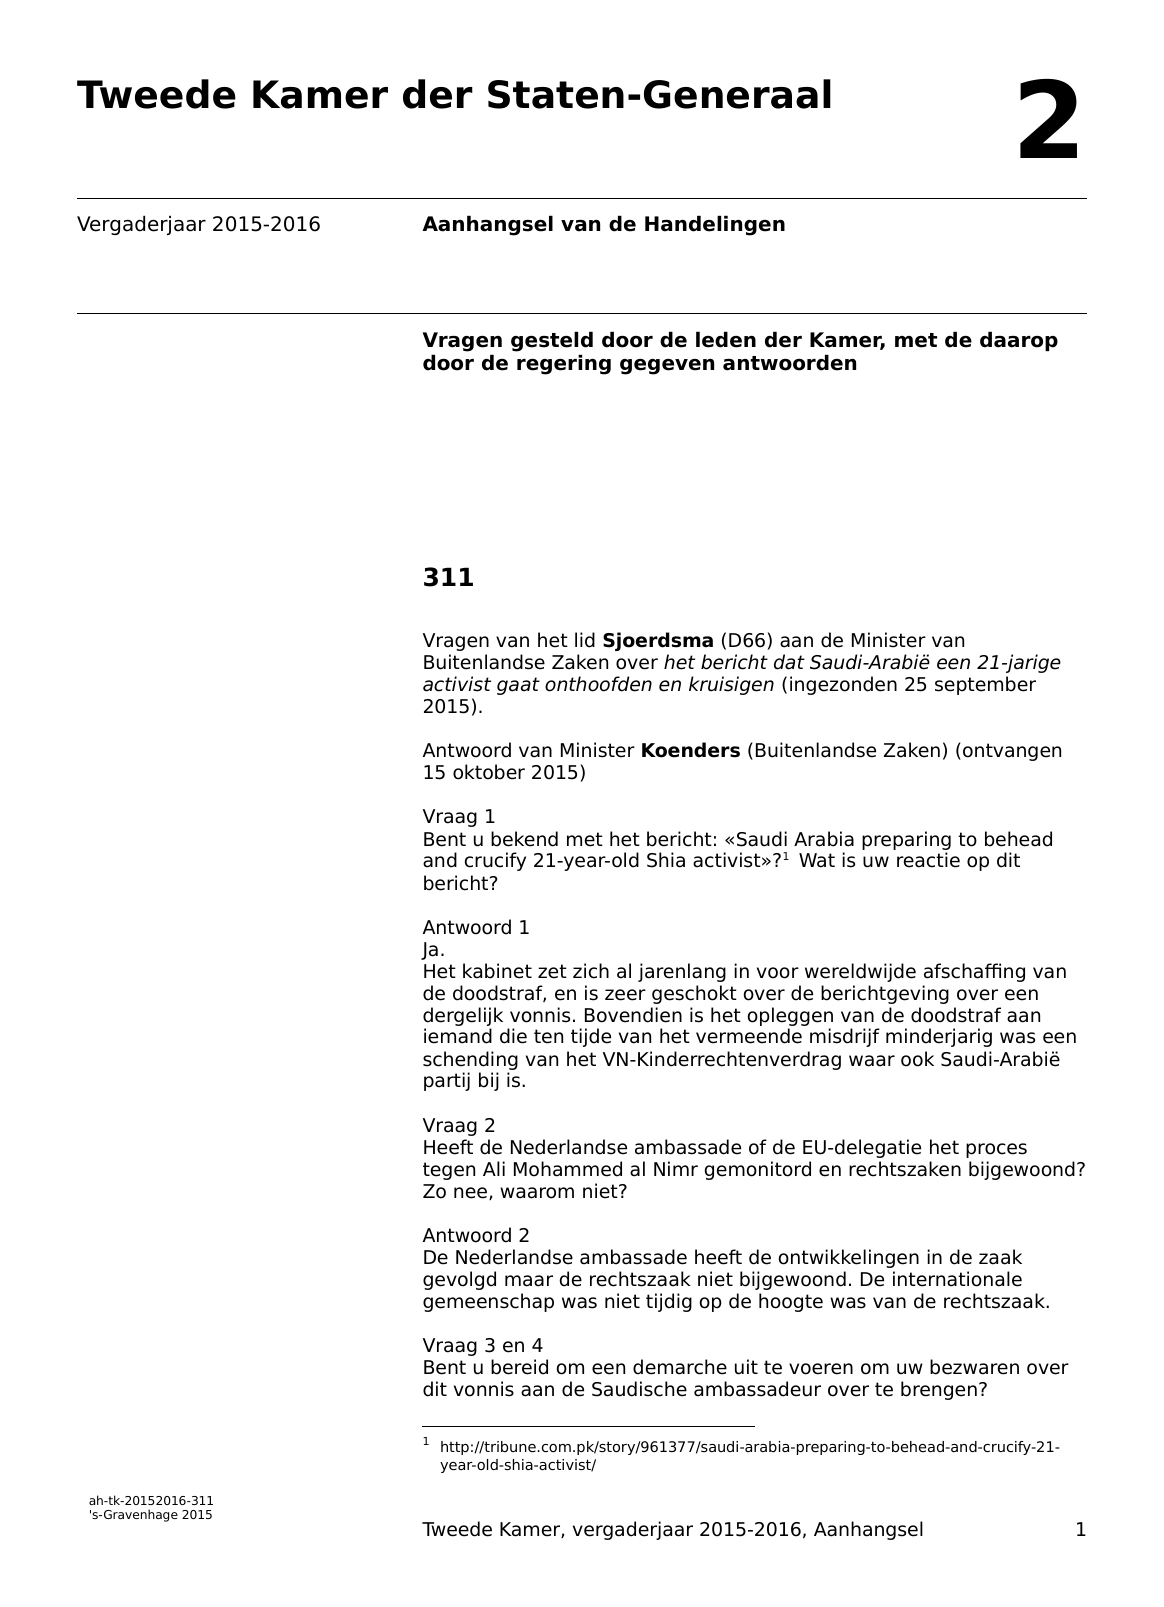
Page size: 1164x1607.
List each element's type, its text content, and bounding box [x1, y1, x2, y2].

table_cell Aanhangsel van de Handelingen [422, 199, 1087, 313]
text Antwoord 2 [422, 1225, 1087, 1247]
text 's-Gravenhage 2015 [88, 1508, 323, 1522]
text Bent u bereid om een demarche uit te voeren om uw bezwaren over dit vonnis aan de Saudische ambassadeur over te brengen? [422, 1357, 1087, 1401]
text Heeft de Nederlandse ambassade of de EU-delegatie het proces tegen Ali Mohammed al Nimr gemonitord en rechtszaken bijgewoond? Zo nee, waarom niet? [422, 1137, 1087, 1202]
table_header Tweede Kamer der Staten-Generaal [77, 59, 886, 198]
text De Nederlandse ambassade heeft de ontwikkelingen in de zaak gevolgd maar de rechtszaak niet bijgewoond. De internationale gemeenschap was niet tijdig op de hoogte was van de rechtszaak. [422, 1247, 1087, 1313]
table_cell Vragen gesteld door de leden der Kamer, met de daarop door de regering gegeven antwoorden [422, 314, 1087, 375]
table_header 2 [886, 59, 1087, 198]
text Het kabinet zet zich al jarenlang in voor wereldwijde afschaffing van de doodstraf, en is zeer geschokt over de berichtgeving over een dergelijk vonnis. Bovendien is het opleggen van de doodstraf aan iemand die ten tijde van het vermeende misdrijf minderjarig was een schending van het VN-Kinderrechtenverdrag waar ook Saudi-Arabië partij bij is. [422, 961, 1087, 1092]
table_cell [77, 314, 422, 375]
text Vragen van het lid Sjoerdsma (D66) aan de Minister van Buitenlandse Zaken over het bericht dat Saudi-Arabië een 21-jarige activist gaat onthoofden en kruisigen (ingezonden 25 september 2015). [422, 630, 1087, 718]
text Antwoord 1 [422, 917, 1087, 938]
table_cell Vergaderjaar 2015-2016 [77, 199, 422, 313]
text Vraag 3 en 4 [422, 1335, 1087, 1357]
text Ja. [422, 938, 1087, 961]
text Bent u bekend met het bericht: «Saudi Arabia preparing to behead and crucify 21-year-old Shia activist»? Wat is uw reactie op dit bericht? [422, 828, 1087, 894]
text Vraag 1 [422, 806, 1087, 828]
text http://tribune.com.pk/story/961377/saudi-arabia-preparing-to-behead-and-crucify-21-year-old-shia-activist/ [422, 1435, 1087, 1474]
text ah-tk-20152016-311 [88, 1494, 323, 1508]
text Vraag 2 [422, 1114, 1087, 1137]
text 311 [422, 563, 1087, 592]
text Antwoord van Minister Koenders (Buitenlandse Zaken) (ontvangen 15 oktober 2015) [422, 740, 1087, 784]
